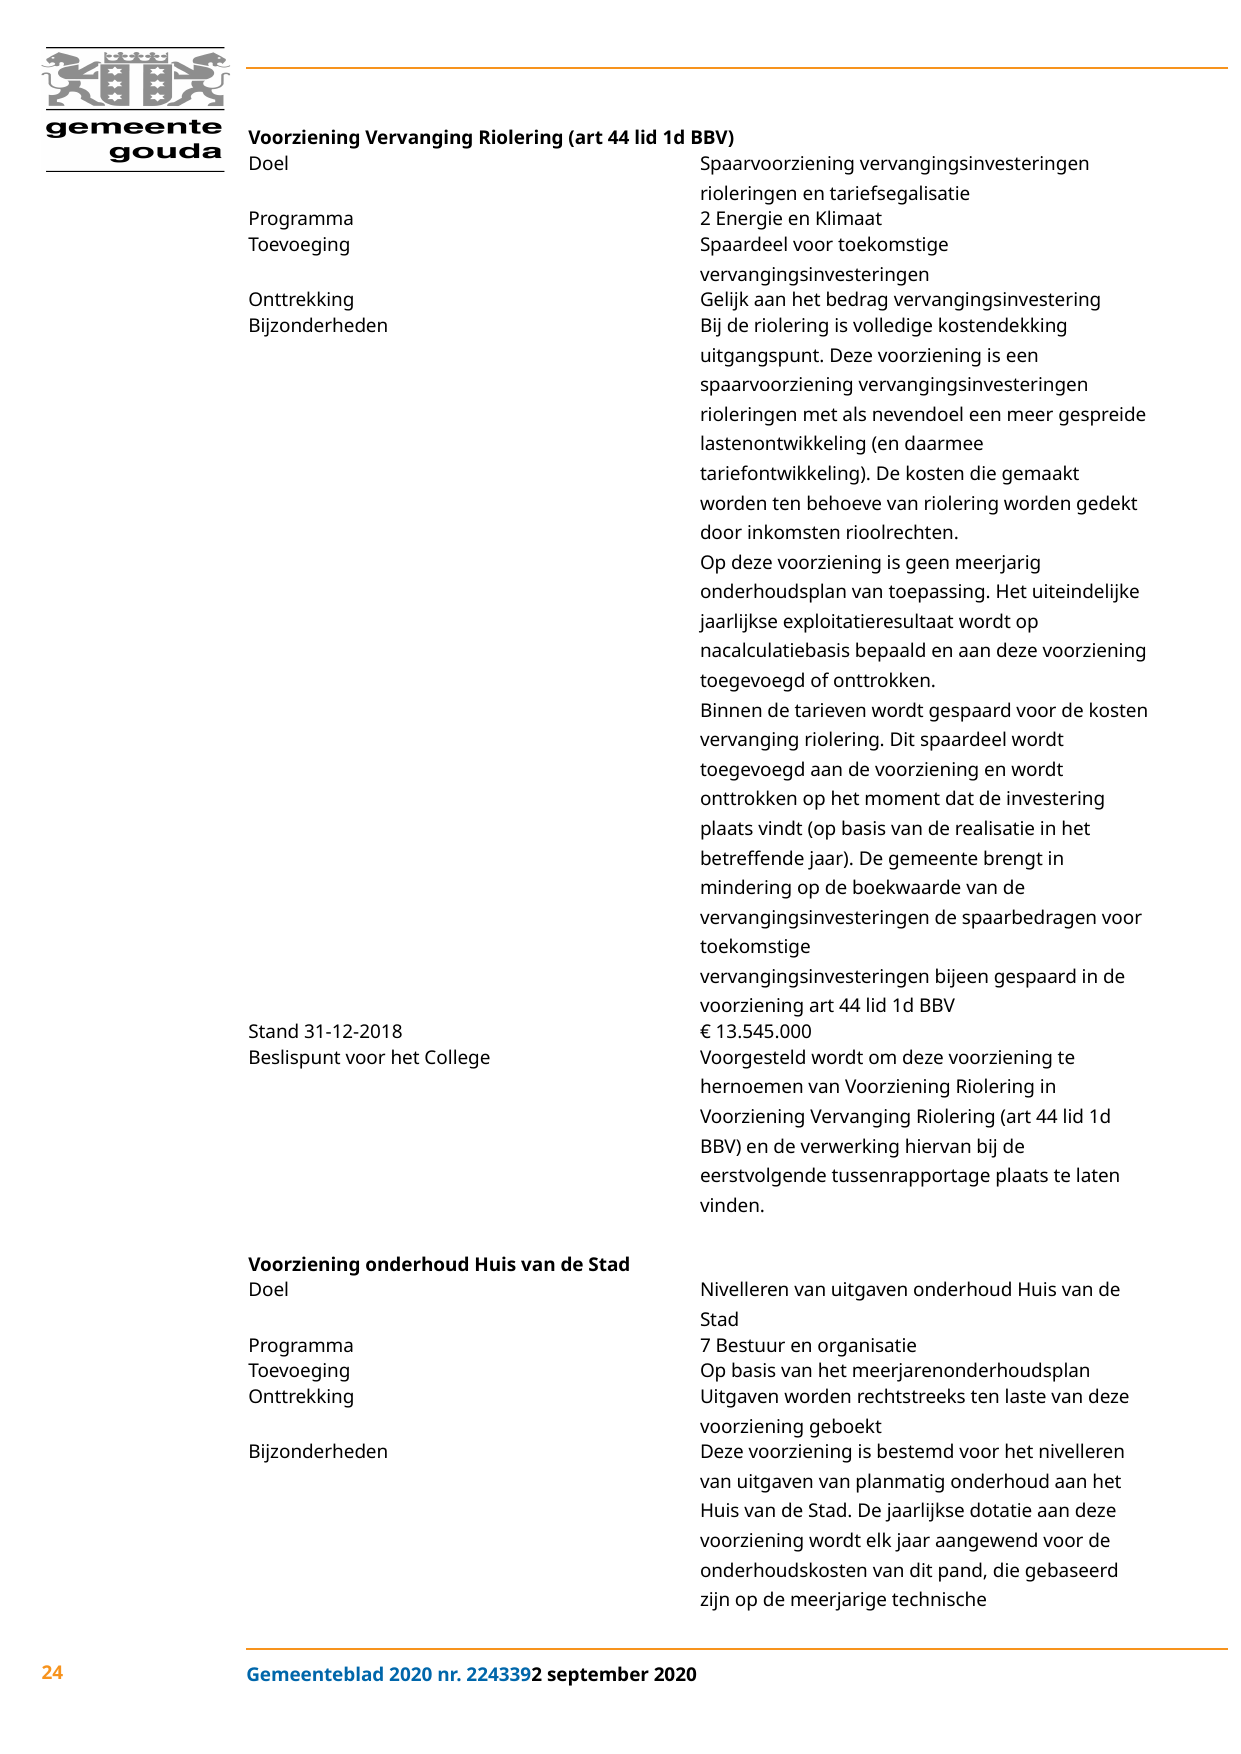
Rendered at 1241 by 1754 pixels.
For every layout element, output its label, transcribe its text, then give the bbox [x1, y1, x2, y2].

picture [41, 47, 231, 172]
table_cell Onttrekking [248, 1383, 700, 1438]
table_cell Op basis van het meerjarenonderhoudsplan [700, 1358, 1152, 1383]
table_cell 2 Energie en Klimaat [700, 206, 1152, 231]
table_cell Toevoeging [248, 1358, 700, 1383]
table_cell Uitgaven worden rechtstreeks ten laste van deze voorziening geboekt [700, 1383, 1152, 1438]
table_cell Doel [248, 150, 700, 206]
table_cell Programma [248, 1332, 700, 1357]
table_cell Stand 31-12-2018 [248, 1019, 700, 1044]
table_cell Programma [248, 206, 700, 231]
table_header Voorziening Vervanging Riolering (art 44 lid 1d BBV) [248, 125, 1152, 150]
table_cell Toevoeging [248, 231, 700, 287]
table_cell Onttrekking [248, 287, 700, 312]
table_cell Bij de riolering is volledige kostendekking uitgangspunt. Deze voorziening is een spaarvoorziening vervangingsinvesteringen rioleringen met als nevendoel een meer gespreide lastenontwikkeling (en daarmee tariefontwikkeling). De kosten die gemaakt worden ten behoeve van riolering worden gedekt door inkomsten rioolrechten. Op deze voorziening is geen meerjarig onderhoudsplan van toepassing. Het uiteindelijke jaarlijkse exploitatieresultaat wordt op nacalculatiebasis bepaald en aan deze voorziening toegevoegd of onttrokken. Binnen de tarieven wordt gespaard voor de kosten vervanging riolering. Dit spaardeel wordt toegevoegd aan de voorziening en wordt onttrokken op het moment dat de investering plaats vindt (op basis van de realisatie in het betreffende jaar). De gemeente brengt in mindering op de boekwaarde van de vervangingsinvesteringen de spaarbedragen voor toekomstige vervangingsinvesteringen bijeen gespaard in de voorziening art 44 lid 1d BBV [700, 312, 1152, 1018]
table_cell Beslispunt voor het College [248, 1044, 700, 1218]
table_cell Spaardeel voor toekomstige vervangingsinvesteringen [700, 231, 1152, 287]
table_cell Nivelleren van uitgaven onderhoud Huis van de Stad [700, 1276, 1152, 1332]
table_cell Spaarvoorziening vervangingsinvesteringen rioleringen en tariefsegalisatie [700, 150, 1152, 206]
table_cell 7 Bestuur en organisatie [700, 1332, 1152, 1357]
table_cell Deze voorziening is bestemd voor het nivelleren van uitgaven van planmatig onderhoud aan het Huis van de Stad. De jaarlijkse dotatie aan deze voorziening wordt elk jaar aangewend voor de onderhoudskosten van dit pand, die gebaseerd zijn op de meerjarige technische [700, 1439, 1152, 1612]
table_cell Voorgesteld wordt om deze voorziening te hernoemen van Voorziening Riolering in Voorziening Vervanging Riolering (art 44 lid 1d BBV) en de verwerking hiervan bij de eerstvolgende tussenrapportage plaats te laten vinden. [700, 1044, 1152, 1218]
table_cell € 13.545.000 [700, 1019, 1152, 1044]
table_cell Gelijk aan het bedrag vervangingsinvestering [700, 287, 1152, 312]
table_cell Bijzonderheden [248, 1439, 700, 1612]
table_header Voorziening onderhoud Huis van de Stad [248, 1251, 1152, 1276]
table_cell Doel [248, 1276, 700, 1332]
table_cell Bijzonderheden [248, 312, 700, 1018]
